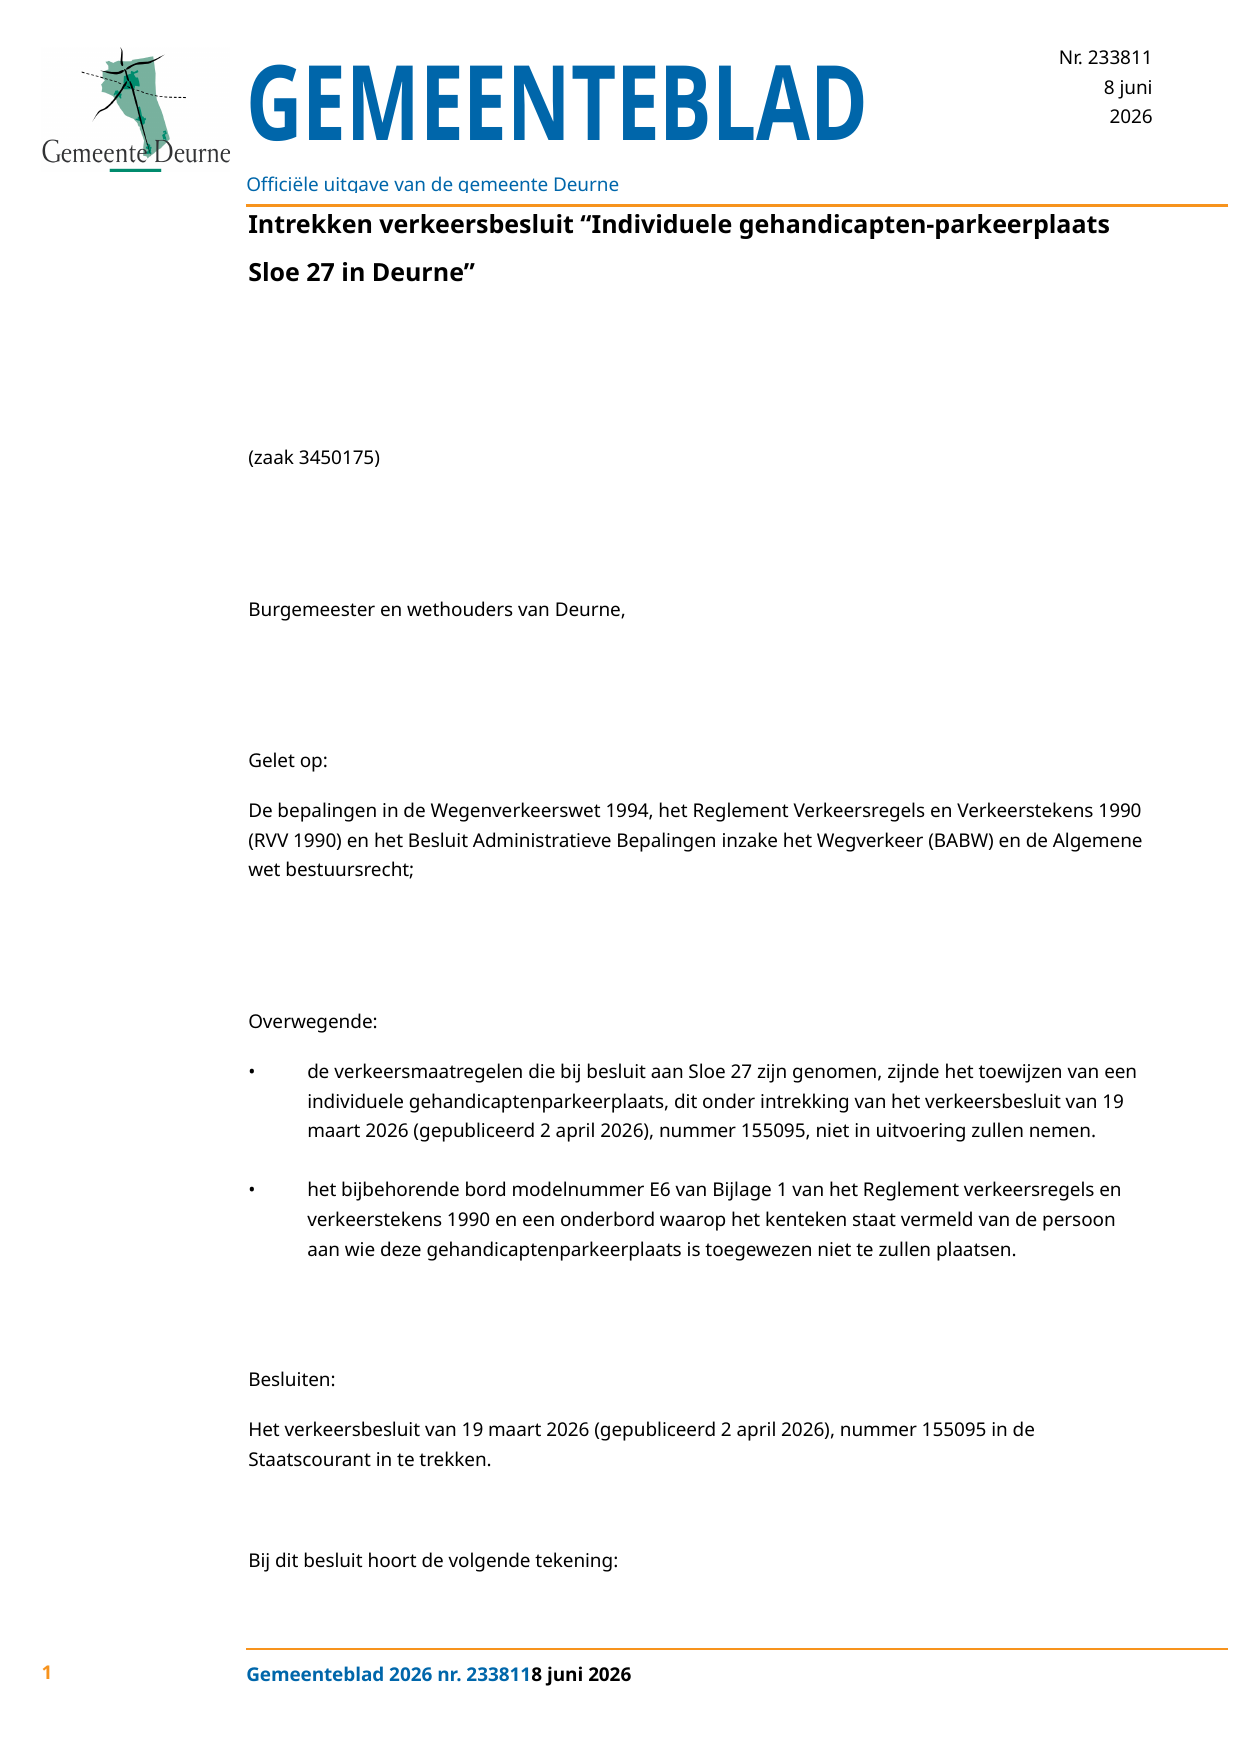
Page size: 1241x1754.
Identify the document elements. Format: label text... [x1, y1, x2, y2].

text Intrekken verkeersbesluit “Individuele gehandicapten-parkeerplaats Sloe 27 in Deurne” [248, 207, 1152, 288]
text Gelet op: [248, 747, 1152, 773]
text Burgemeester en wethouders van Deurne, [248, 596, 1152, 621]
list het bijbehorende bord modelnummer E6 van Bijlage 1 van het Reglement verkeersregels en verkeerstekens 1990 en een onderbord waarop het kenteken staat vermeld van de persoon aan wie deze gehandicaptenparkeerplaats is toegewezen niet te zullen plaatsen. [248, 1177, 1152, 1261]
text Het verkeersbesluit van 19 maart 2026 (gepubliceerd 2 april 2026), nummer 155095 in de Staatscourant in te trekken. [248, 1417, 1152, 1472]
picture [41, 47, 231, 172]
list de verkeersmaatregelen die bij besluit aan Sloe 27 zijn genomen, zijnde het toewijzen van een individuele gehandicaptenparkeerplaats, dit onder intrekking van het verkeersbesluit van 19 maart 2026 (gepubliceerd 2 april 2026), nummer 155095, niet in uitvoering zullen nemen. [248, 1058, 1152, 1143]
text De bepalingen in de Wegenverkeerswet 1994, het Reglement Verkeersregels en Verkeerstekens 1990 (RVV 1990) en het Besluit Administratieve Bepalingen inzake het Wegverkeer (BABW) en de Algemene wet bestuursrecht; [248, 797, 1152, 882]
text (zaak 3450175) [248, 444, 1152, 470]
text Overwegende: [248, 1008, 1152, 1033]
text Bij dit besluit hoort de volgende tekening: [248, 1547, 1152, 1573]
text Besluiten: [248, 1366, 1152, 1392]
